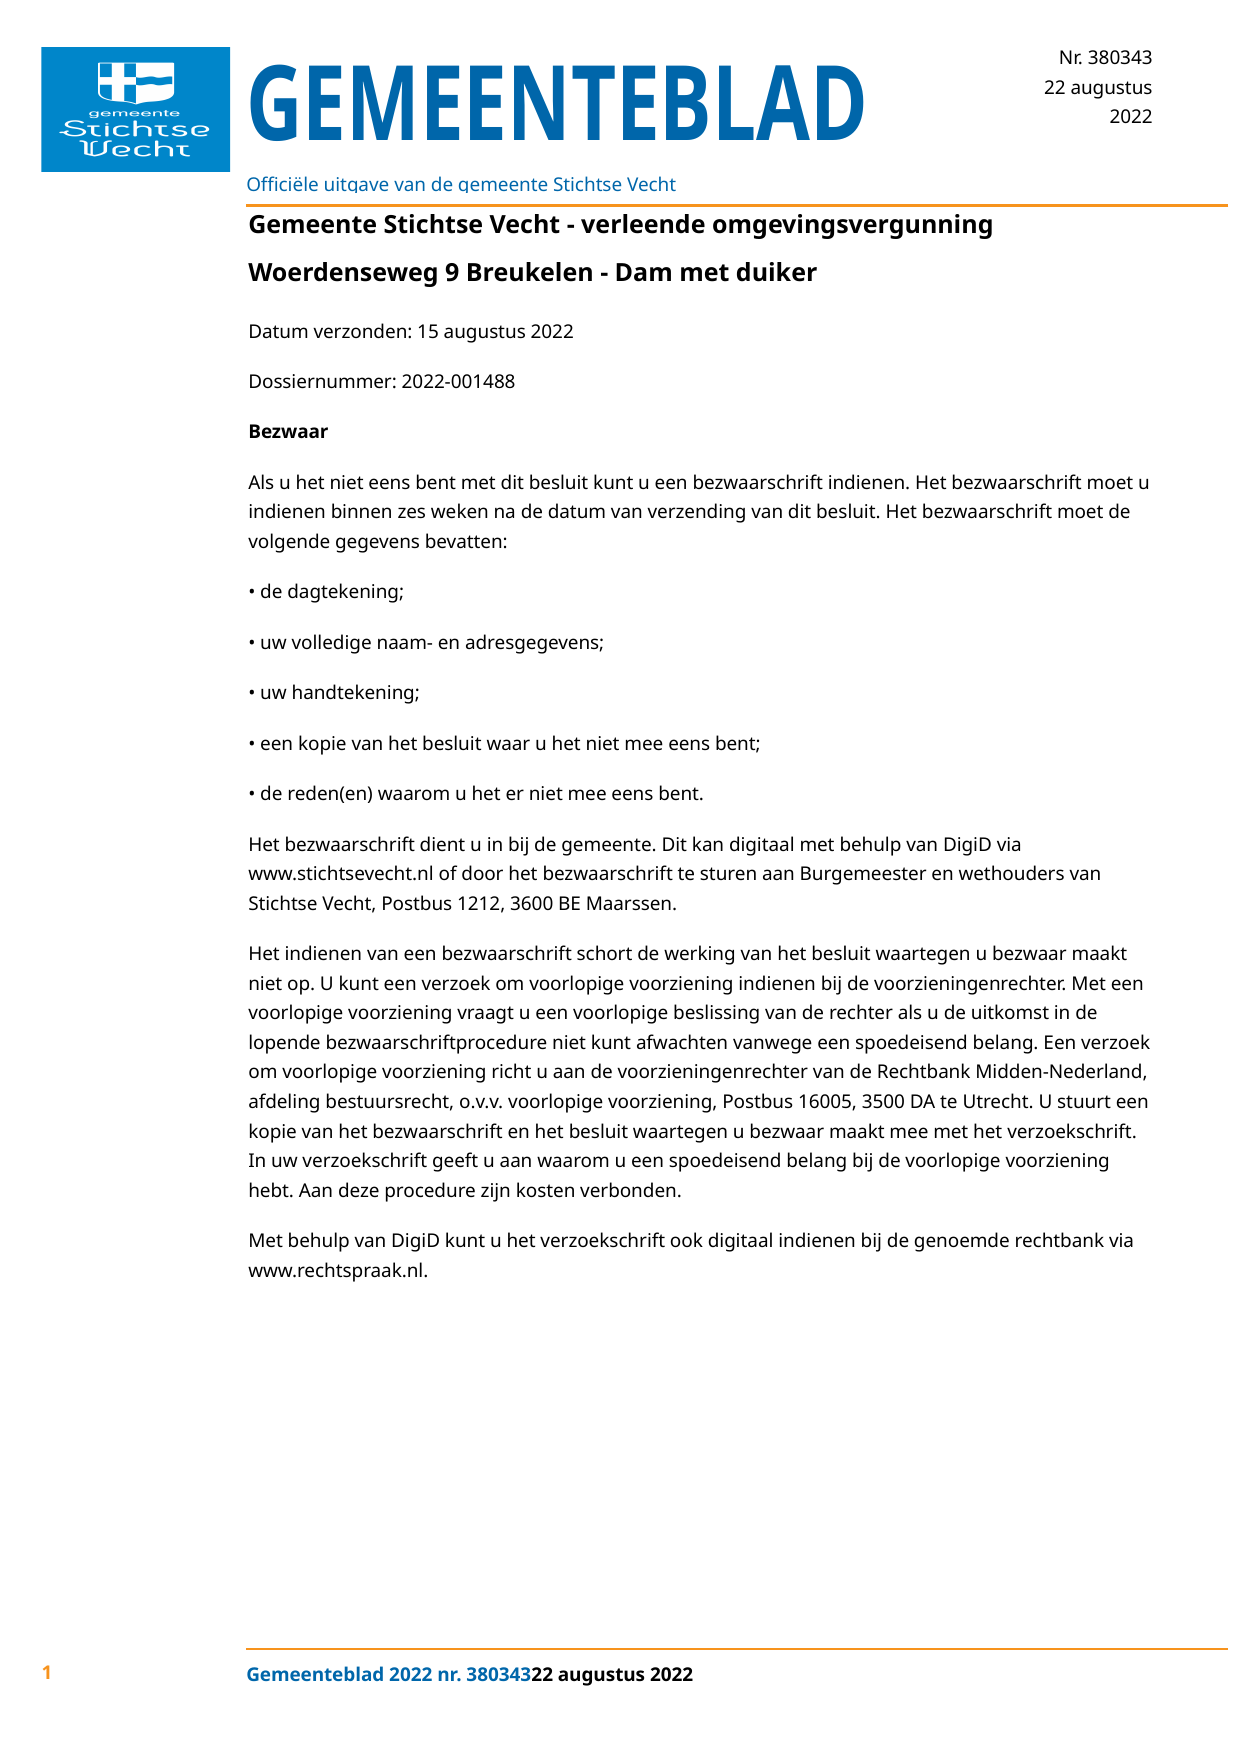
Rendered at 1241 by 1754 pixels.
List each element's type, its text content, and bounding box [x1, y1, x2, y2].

text Dossiernummer: 2022-001488 [248, 368, 1152, 394]
text Bezwaar [248, 419, 1152, 444]
text Datum verzonden: 15 augustus 2022 [248, 318, 1152, 344]
text • uw volledige naam- en adresgegevens; [248, 629, 1152, 655]
text Het bezwaarschrift dient u in bij de gemeente. Dit kan digitaal met behulp van DigiD via www.stichtsevecht.nl of door het bezwaarschrift te sturen aan Burgemeester en wethouders van Stichtse Vecht, Postbus 1212, 3600 BE Maarssen. [248, 831, 1152, 916]
text • de reden(en) waarom u het er niet mee eens bent. [248, 780, 1152, 806]
text Als u het niet eens bent met dit besluit kunt u een bezwaarschrift indienen. Het bezwaarschrift moet u indienen binnen zes weken na de datum van verzending van dit besluit. Het bezwaarschrift moet de volgende gegevens bevatten: [248, 469, 1152, 554]
text Het indienen van een bezwaarschrift schort de werking van het besluit waartegen u bezwaar maakt niet op. U kunt een verzoek om voorlopige voorziening indienen bij de voorzieningenrechter. Met een voorlopige voorziening vraagt u een voorlopige beslissing van de rechter als u de uitkomst in de lopende bezwaarschriftprocedure niet kunt afwachten vanwege een spoedeisend belang. Een verzoek om voorlopige voorziening richt u aan de voorzieningenrechter van de Rechtbank Midden-Nederland, afdeling bestuursrecht, o.v.v. voorlopige voorziening, Postbus 16005, 3500 DA te Utrecht. U stuurt een kopie van het bezwaarschrift en het besluit waartegen u bezwaar maakt mee met het verzoekschrift. In uw verzoekschrift geeft u aan waarom u een spoedeisend belang bij de voorlopige voorziening hebt. Aan deze procedure zijn kosten verbonden. [248, 940, 1152, 1203]
picture [99, 63, 135, 101]
text Met behulp van DigiD kunt u het verzoekschrift ook digitaal indienen bij de genoemde rechtbank via www.rechtspraak.nl. [248, 1227, 1152, 1283]
picture [137, 63, 174, 103]
text • de dagtekening; [248, 579, 1152, 604]
text Gemeente Stichtse Vecht - verleende omgevingsvergunning Woerdenseweg 9 Breukelen - Dam met duiker [248, 207, 1152, 288]
text • uw handtekening; [248, 679, 1152, 705]
text • een kopie van het besluit waar u het niet mee eens bent; [248, 730, 1152, 756]
